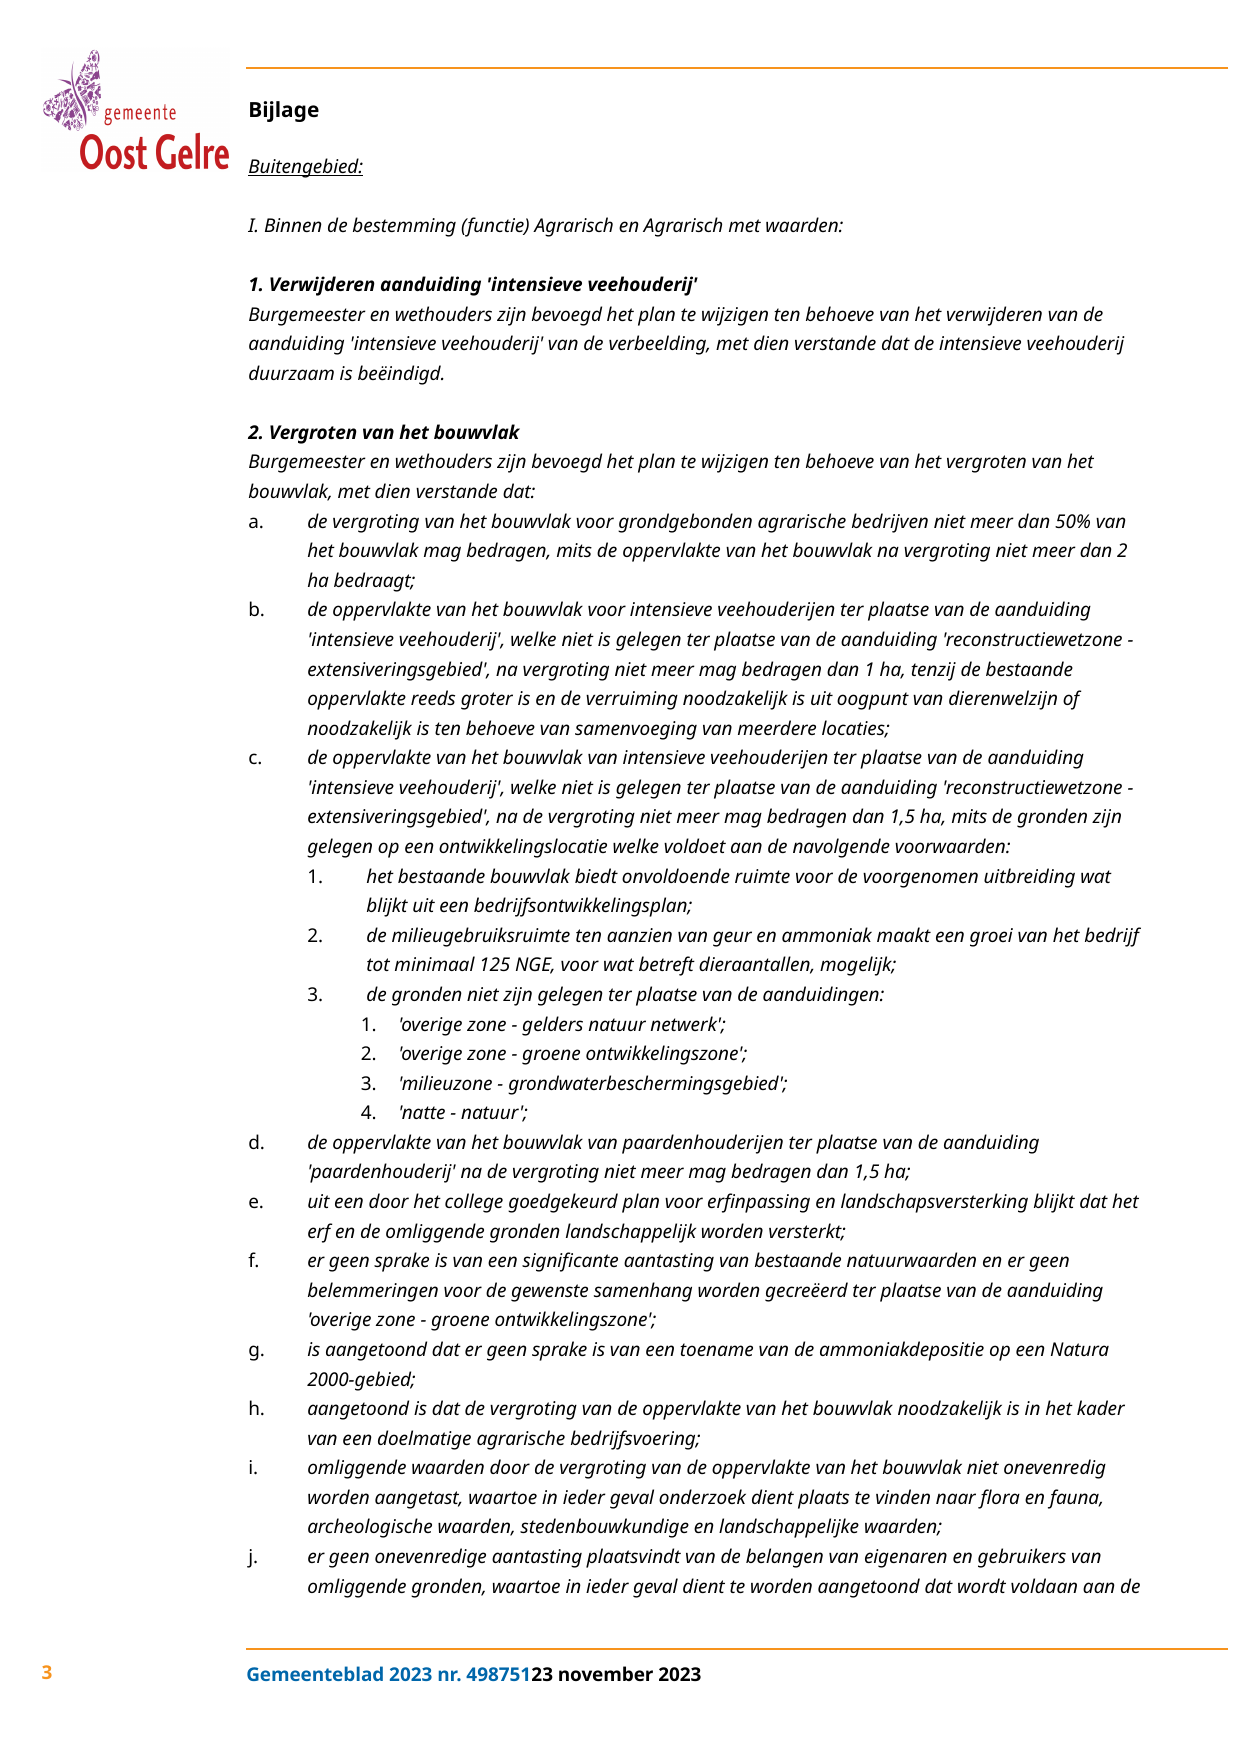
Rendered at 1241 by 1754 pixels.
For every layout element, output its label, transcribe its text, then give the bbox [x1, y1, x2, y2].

text 1. Verwijderen aanduiding 'intensieve veehouderij' [248, 271, 1152, 297]
list 'milieuzone - grondwaterbeschermingsgebied'; [361, 1070, 1152, 1096]
list de vergroting van het bouwvlak voor grondgebonden agrarische bedrijven niet meer dan 50% van het bouwvlak mag bedragen, mits de oppervlakte van het bouwvlak na vergroting niet meer dan 2 ha bedraagt; [248, 508, 1152, 593]
list aangetoond is dat de vergroting van de oppervlakte van het bouwvlak noodzakelijk is in het kader van een doelmatige agrarische bedrijfsvoering; [248, 1395, 1152, 1451]
list het bestaande bouwvlak biedt onvoldoende ruimte voor de voorgenomen uitbreiding wat blijkt uit een bedrijfsontwikkelingsplan; [307, 863, 1152, 918]
text Buitengebied: [248, 153, 1152, 179]
list 'overige zone - groene ontwikkelingszone'; [361, 1040, 1152, 1066]
list de oppervlakte van het bouwvlak voor intensieve veehouderijen ter plaatse van de aanduiding 'intensieve veehouderij', welke niet is gelegen ter plaatse van de aanduiding 'reconstructiewetzone - extensiveringsgebied', na vergroting niet meer mag bedragen dan 1 ha, tenzij de bestaande oppervlakte reeds groter is en de verruiming noodzakelijk is uit oogpunt van dierenwelzijn of noodzakelijk is ten behoeve van samenvoeging van meerdere locaties; [248, 597, 1152, 741]
list de milieugebruiksruimte ten aanzien van geur en ammoniak maakt een groei van het bedrijf tot minimaal 125 NGE, voor wat betreft dieraantallen, mogelijk; [307, 922, 1152, 977]
text I. Binnen de bestemming (functie) Agrarisch en Agrarisch met waarden: [248, 212, 1152, 238]
list 'overige zone - gelders natuur netwerk'; [361, 1011, 1152, 1037]
list de oppervlakte van het bouwvlak van intensieve veehouderijen ter plaatse van de aanduiding 'intensieve veehouderij', welke niet is gelegen ter plaatse van de aanduiding 'reconstructiewetzone - extensiveringsgebied', na de vergroting niet meer mag bedragen dan 1,5 ha, mits de gronden zijn gelegen op een ontwikkelingslocatie welke voldoet aan de navolgende voorwaarden: [248, 744, 1152, 859]
text 2. Vergroten van het bouwvlak [248, 419, 1152, 445]
picture [41, 47, 231, 172]
list is aangetoond dat er geen sprake is van een toename van de ammoniakdepositie op een Natura 2000-gebied; [248, 1336, 1152, 1392]
text Bijlage [248, 95, 1152, 123]
list de oppervlakte van het bouwvlak van paardenhouderijen ter plaatse van de aanduiding 'paardenhouderij' na de vergroting niet meer mag bedragen dan 1,5 ha; [248, 1129, 1152, 1184]
list er geen onevenredige aantasting plaatsvindt van de belangen van eigenaren en gebruikers van omliggende gronden, waartoe in ieder geval dient te worden aangetoond dat wordt voldaan aan de [248, 1543, 1152, 1599]
list uit een door het college goedgekeurd plan voor erfinpassing en landschapsversterking blijkt dat het erf en de omliggende gronden landschappelijk worden versterkt; [248, 1188, 1152, 1244]
list 'natte - natuur'; [361, 1099, 1152, 1125]
list de gronden niet zijn gelegen ter plaatse van de aanduidingen: [307, 981, 1152, 1007]
list omliggende waarden door de vergroting van de oppervlakte van het bouwvlak niet onevenredig worden aangetast, waartoe in ieder geval onderzoek dient plaats te vinden naar flora en fauna, archeologische waarden, stedenbouwkundige en landschappelijke waarden; [248, 1454, 1152, 1539]
text Burgemeester en wethouders zijn bevoegd het plan te wijzigen ten behoeve van het vergroten van het bouwvlak, met dien verstande dat: [248, 449, 1152, 504]
text Burgemeester en wethouders zijn bevoegd het plan te wijzigen ten behoeve van het verwijderen van de aanduiding 'intensieve veehouderij' van de verbeelding, met dien verstande dat de intensieve veehouderij duurzaam is beëindigd. [248, 301, 1152, 386]
list er geen sprake is van een significante aantasting van bestaande natuurwaarden en er geen belemmeringen voor de gewenste samenhang worden gecreëerd ter plaatse van de aanduiding 'overige zone - groene ontwikkelingszone'; [248, 1247, 1152, 1332]
